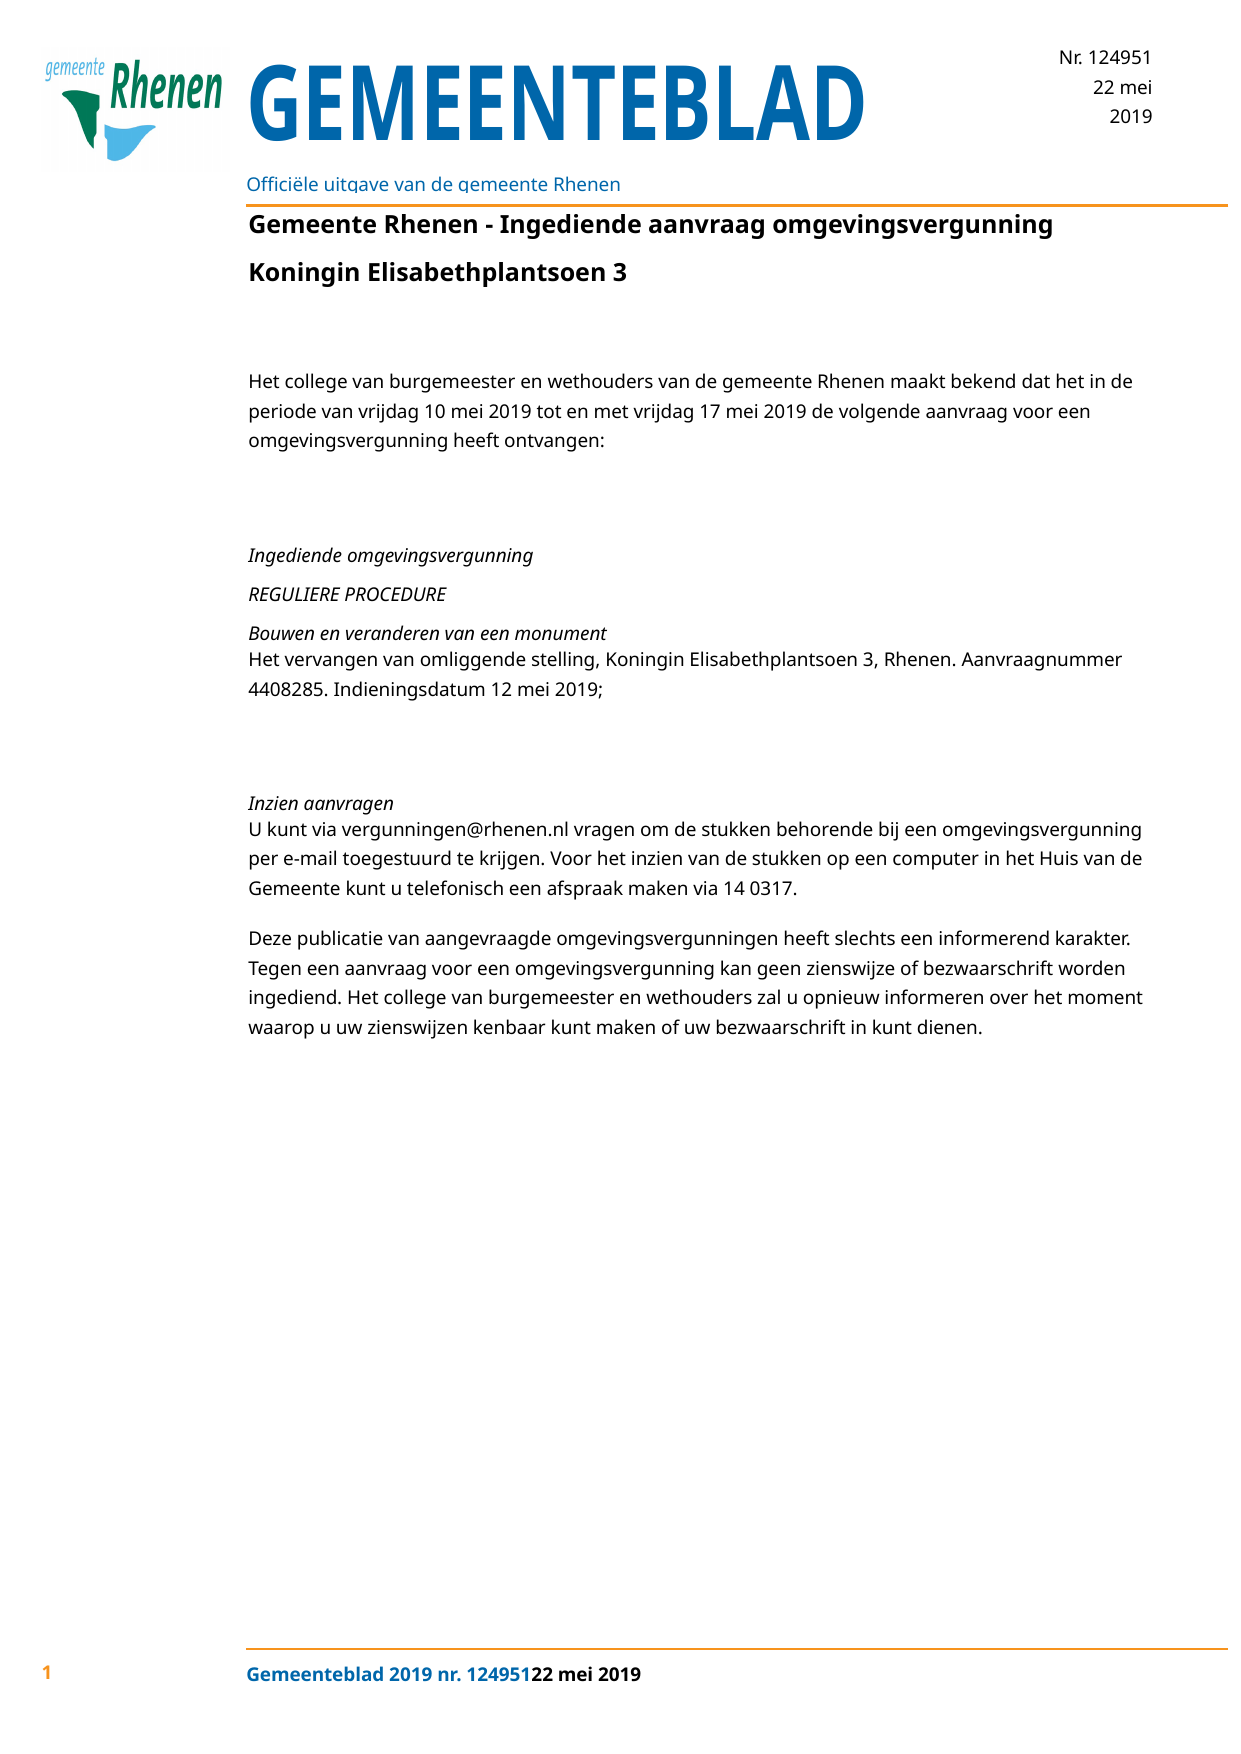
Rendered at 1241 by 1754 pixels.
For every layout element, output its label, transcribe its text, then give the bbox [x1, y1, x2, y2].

text Het college van burgemeester en wethouders van de gemeente Rhenen maakt bekend dat het in de periode van vrijdag 10 mei 2019 tot en met vrijdag 17 mei 2019 de volgende aanvraag voor een omgevingsvergunning heeft ontvangen: [248, 368, 1152, 453]
text Inzien aanvragen [248, 790, 1152, 816]
text Het vervangen van omliggende stelling, Koningin Elisabethplantsoen 3, Rhenen. Aanvraagnummer 4408285. Indieningsdatum 12 mei 2019; [248, 646, 1152, 701]
text REGULIERE PROCEDURE [248, 581, 1152, 607]
text U kunt via vergunningen@rhenen.nl vragen om de stukken behorende bij een omgevingsvergunning per e-mail toegestuurd te krijgen. Voor het inzien van de stukken op een computer in het Huis van de Gemeente kunt u telefonisch een afspraak maken via 14 0317. [248, 816, 1152, 901]
text Deze publicatie van aangevraagde omgevingsvergunningen heeft slechts een informerend karakter. Tegen een aanvraag voor een omgevingsvergunning kan geen zienswijze of bezwaarschrift worden ingediend. Het college van burgemeester en wethouders zal u opnieuw informeren over het moment waarop u uw zienswijzen kenbaar kunt maken of uw bezwaarschrift in kunt dienen. [248, 925, 1152, 1040]
picture [41, 47, 231, 172]
text Gemeente Rhenen - Ingediende aanvraag omgevingsvergunning Koningin Elisabethplantsoen 3 [248, 207, 1152, 288]
text Bouwen en veranderen van een monument [248, 620, 1152, 646]
text Ingediende omgevingsvergunning [248, 542, 1152, 568]
